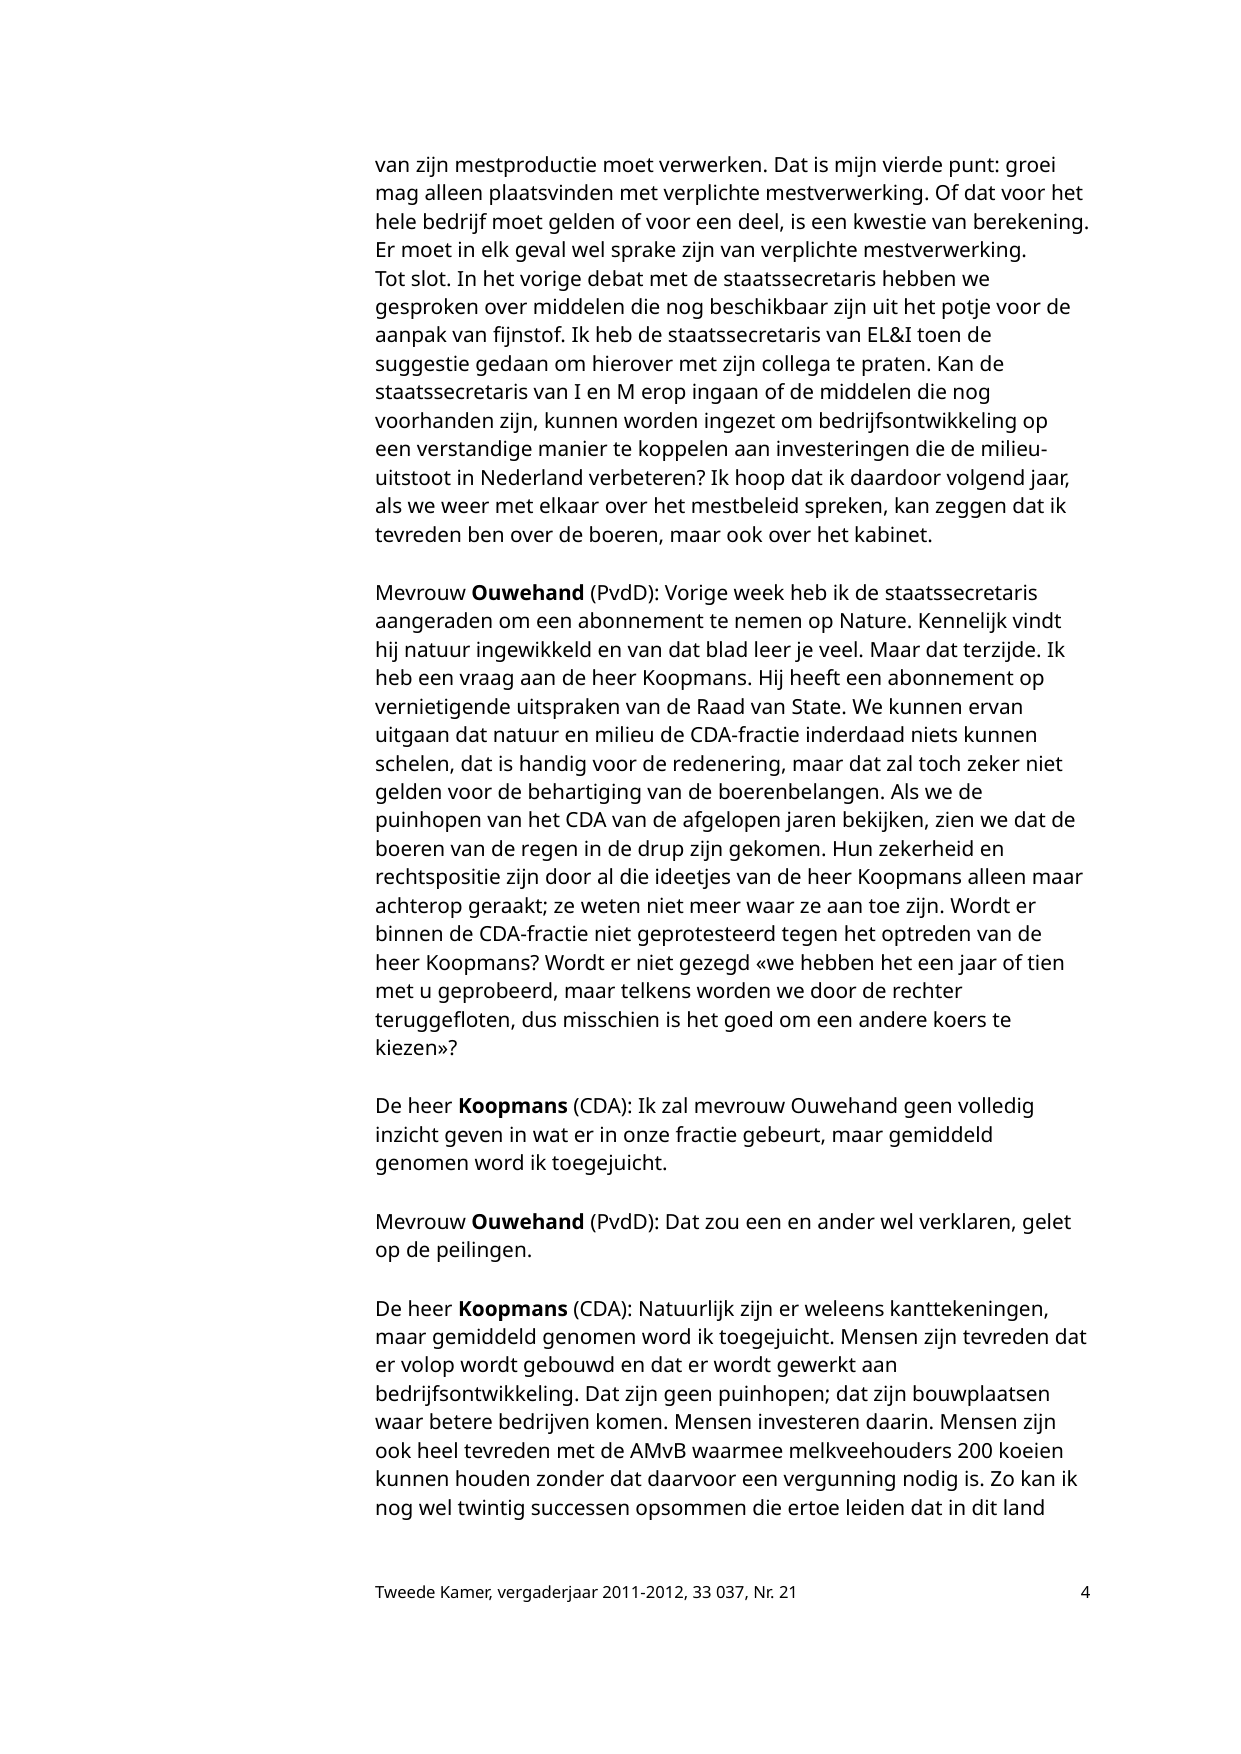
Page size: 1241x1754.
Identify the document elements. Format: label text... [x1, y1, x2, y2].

text Mevrouw Ouwehand (PvdD): Vorige week heb ik de staatssecretaris aangeraden om een abonnement te nemen op Nature. Kennelijk vindt hij natuur ingewikkeld en van dat blad leer je veel. Maar dat terzijde. Ik heb een vraag aan de heer Koopmans. Hij heeft een abonnement op vernietigende uitspraken van de Raad van State. We kunnen ervan uitgaan dat natuur en milieu de CDA-fractie inderdaad niets kunnen schelen, dat is handig voor de redenering, maar dat zal toch zeker niet gelden voor de behartiging van de boerenbelangen. Als we de puinhopen van het CDA van de afgelopen jaren bekijken, zien we dat de boeren van de regen in de drup zijn gekomen. Hun zekerheid en rechtspositie zijn door al die ideetjes van de heer Koopmans alleen maar achterop geraakt; ze weten niet meer waar ze aan toe zijn. Wordt er binnen de CDA-fractie niet geprotesteerd tegen het optreden van de heer Koopmans? Wordt er niet gezegd «we hebben het een jaar of tien met u geprobeerd, maar telkens worden we door de rechter teruggefloten, dus misschien is het goed om een andere koers te kiezen»? [375, 578, 1090, 1062]
text Tot slot. In het vorige debat met de staatssecretaris hebben we gesproken over middelen die nog beschikbaar zijn uit het potje voor de aanpak van fijnstof. Ik heb de staatssecretaris van EL&I toen de suggestie gedaan om hierover met zijn collega te praten. Kan de staatssecretaris van I en M erop ingaan of de middelen die nog voorhanden zijn, kunnen worden ingezet om bedrijfsontwikkeling op een verstandige manier te koppelen aan investeringen die de milieu-uitstoot in Nederland verbeteren? Ik hoop dat ik daardoor volgend jaar, als we weer met elkaar over het mestbeleid spreken, kan zeggen dat ik tevreden ben over de boeren, maar ook over het kabinet. [375, 264, 1090, 548]
text De heer Koopmans (CDA): Ik zal mevrouw Ouwehand geen volledig inzicht geven in wat er in onze fractie gebeurt, maar gemiddeld genomen word ik toegejuicht. [375, 1092, 1090, 1177]
text van zijn mestproductie moet verwerken. Dat is mijn vierde punt: groei mag alleen plaatsvinden met verplichte mestverwerking. Of dat voor het hele bedrijf moet gelden of voor een deel, is een kwestie van berekening. Er moet in elk geval wel sprake zijn van verplichte mestverwerking. [375, 150, 1090, 264]
text Mevrouw Ouwehand (PvdD): Dat zou een en ander wel verklaren, gelet op de peilingen. [375, 1207, 1090, 1264]
text De heer Koopmans (CDA): Natuurlijk zijn er weleens kanttekeningen, maar gemiddeld genomen word ik toegejuicht. Mensen zijn tevreden dat er volop wordt gebouwd en dat er wordt gewerkt aan bedrijfsontwikkeling. Dat zijn geen puinhopen; dat zijn bouwplaatsen waar betere bedrijven komen. Mensen investeren daarin. Mensen zijn ook heel tevreden met de AMvB waarmee melkveehouders 200 koeien kunnen houden zonder dat daarvoor een vergunning nodig is. Zo kan ik nog wel twintig successen opsommen die ertoe leiden dat in dit land [375, 1294, 1090, 1521]
